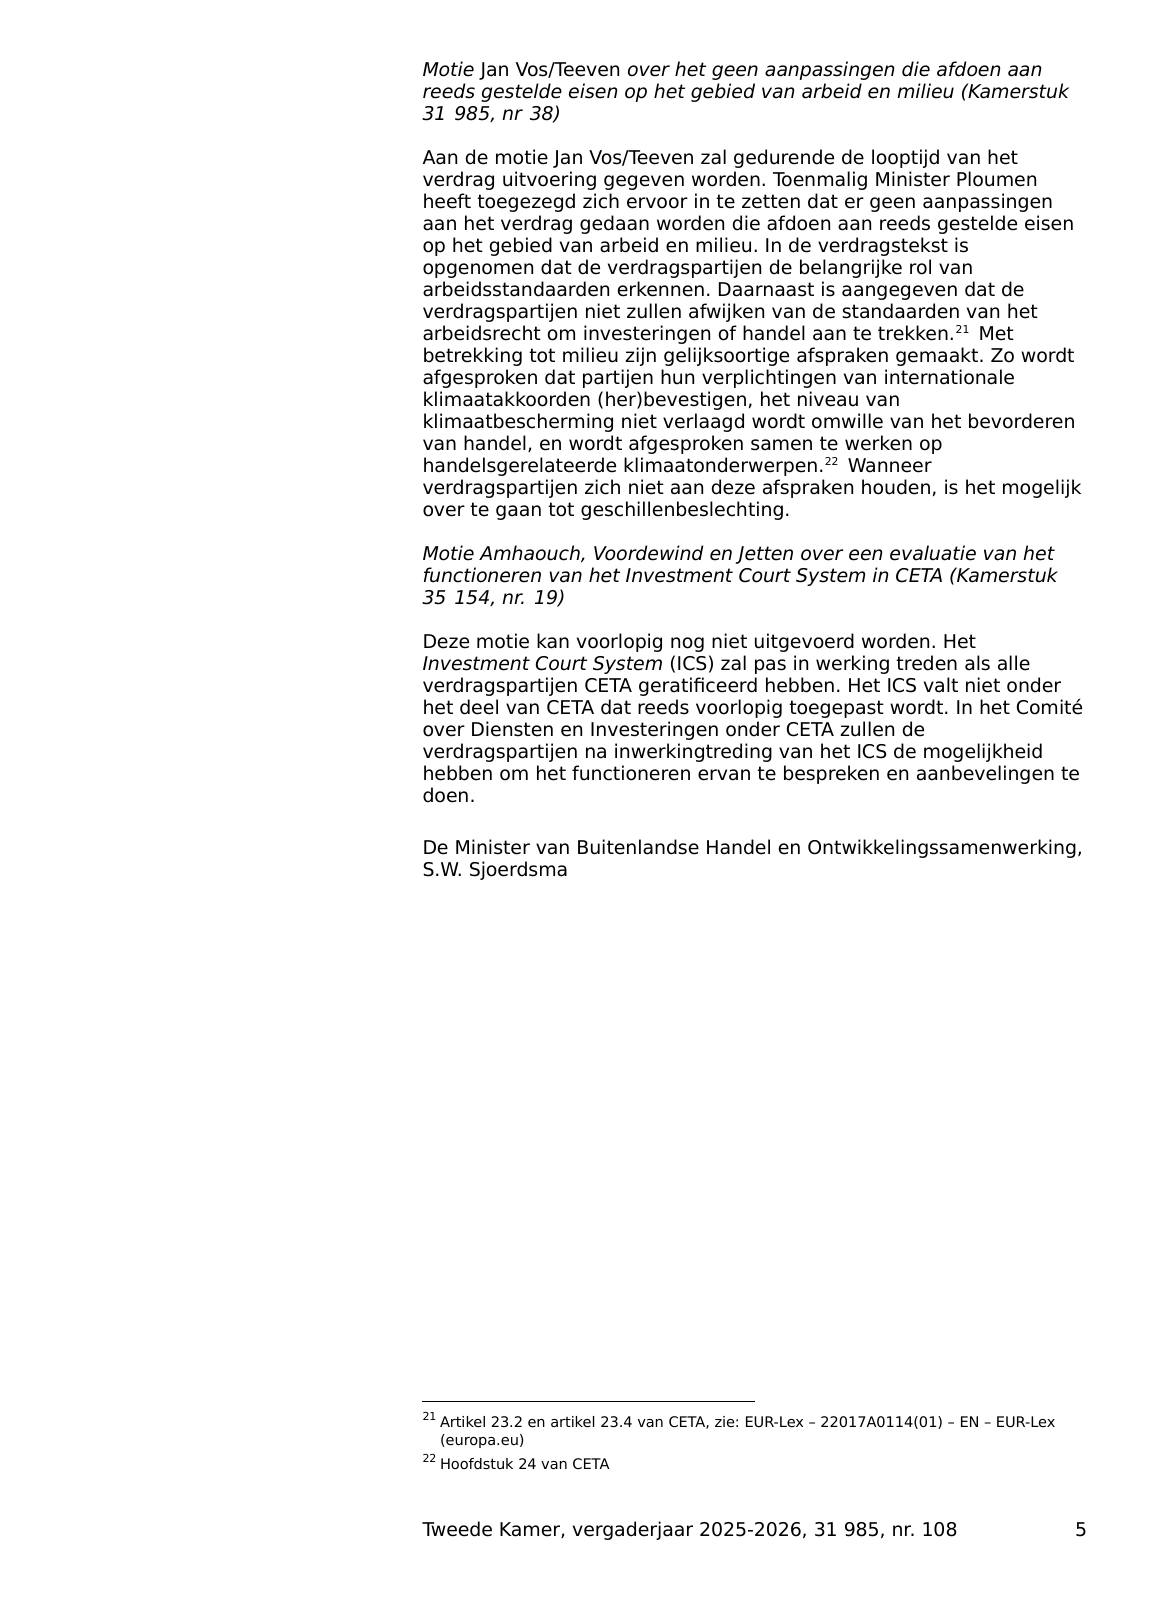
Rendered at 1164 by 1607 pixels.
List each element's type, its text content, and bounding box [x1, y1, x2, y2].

text Aan de motie Jan Vos/Teeven zal gedurende de looptijd van het verdrag uitvoering gegeven worden. Toenmalig Minister Ploumen heeft toegezegd zich ervoor in te zetten dat er geen aanpassingen aan het verdrag gedaan worden die afdoen aan reeds gestelde eisen op het gebied van arbeid en milieu. In de verdragstekst is opgenomen dat de verdragspartijen de belangrijke rol van arbeidsstandaarden erkennen. Daarnaast is aangegeven dat de verdragspartijen niet zullen afwijken van de standaarden van het arbeidsrecht om investeringen of handel aan te trekken. Met betrekking tot milieu zijn gelijksoortige afspraken gemaakt. Zo wordt afgesproken dat partijen hun verplichtingen van internationale klimaatakkoorden (her)bevestigen, het niveau van klimaatbescherming niet verlaagd wordt omwille van het bevorderen van handel, en wordt afgesproken samen te werken op handelsgerelateerde klimaatonderwerpen. Wanneer verdragspartijen zich niet aan deze afspraken houden, is het mogelijk over te gaan tot geschillenbeslechting. [422, 147, 1087, 521]
text Hoofdstuk 24 van CETA [422, 1452, 1087, 1474]
text Deze motie kan voorlopig nog niet uitgevoerd worden. Het Investment Court System (ICS) zal pas in werking treden als alle verdragspartijen CETA geratificeerd hebben. Het ICS valt niet onder het deel van CETA dat reeds voorlopig toegepast wordt. In het Comité over Diensten en Investeringen onder CETA zullen de verdragspartijen na inwerkingtreding van het ICS de mogelijkheid hebben om het functioneren ervan te bespreken en aanbevelingen te doen. [422, 631, 1087, 807]
text De Minister van Buitenlandse Handel en Ontwikkelingssamenwerking, S.W. Sjoerdsma [422, 837, 1087, 881]
subtitle Motie Jan Vos/Teeven over het geen aanpassingen die afdoen aan reeds gestelde eisen op het gebied van arbeid en milieu (Kamerstuk 31 985, nr 38) [422, 59, 1087, 125]
text Artikel 23.2 en artikel 23.4 van CETA, zie: EUR-Lex – 22017A0114(01) – EN – EUR-Lex (europa.eu) [422, 1410, 1087, 1449]
subtitle Motie Amhaouch, Voordewind en Jetten over een evaluatie van het functioneren van het Investment Court System in CETA (Kamerstuk 35 154, nr. 19) [422, 543, 1087, 609]
